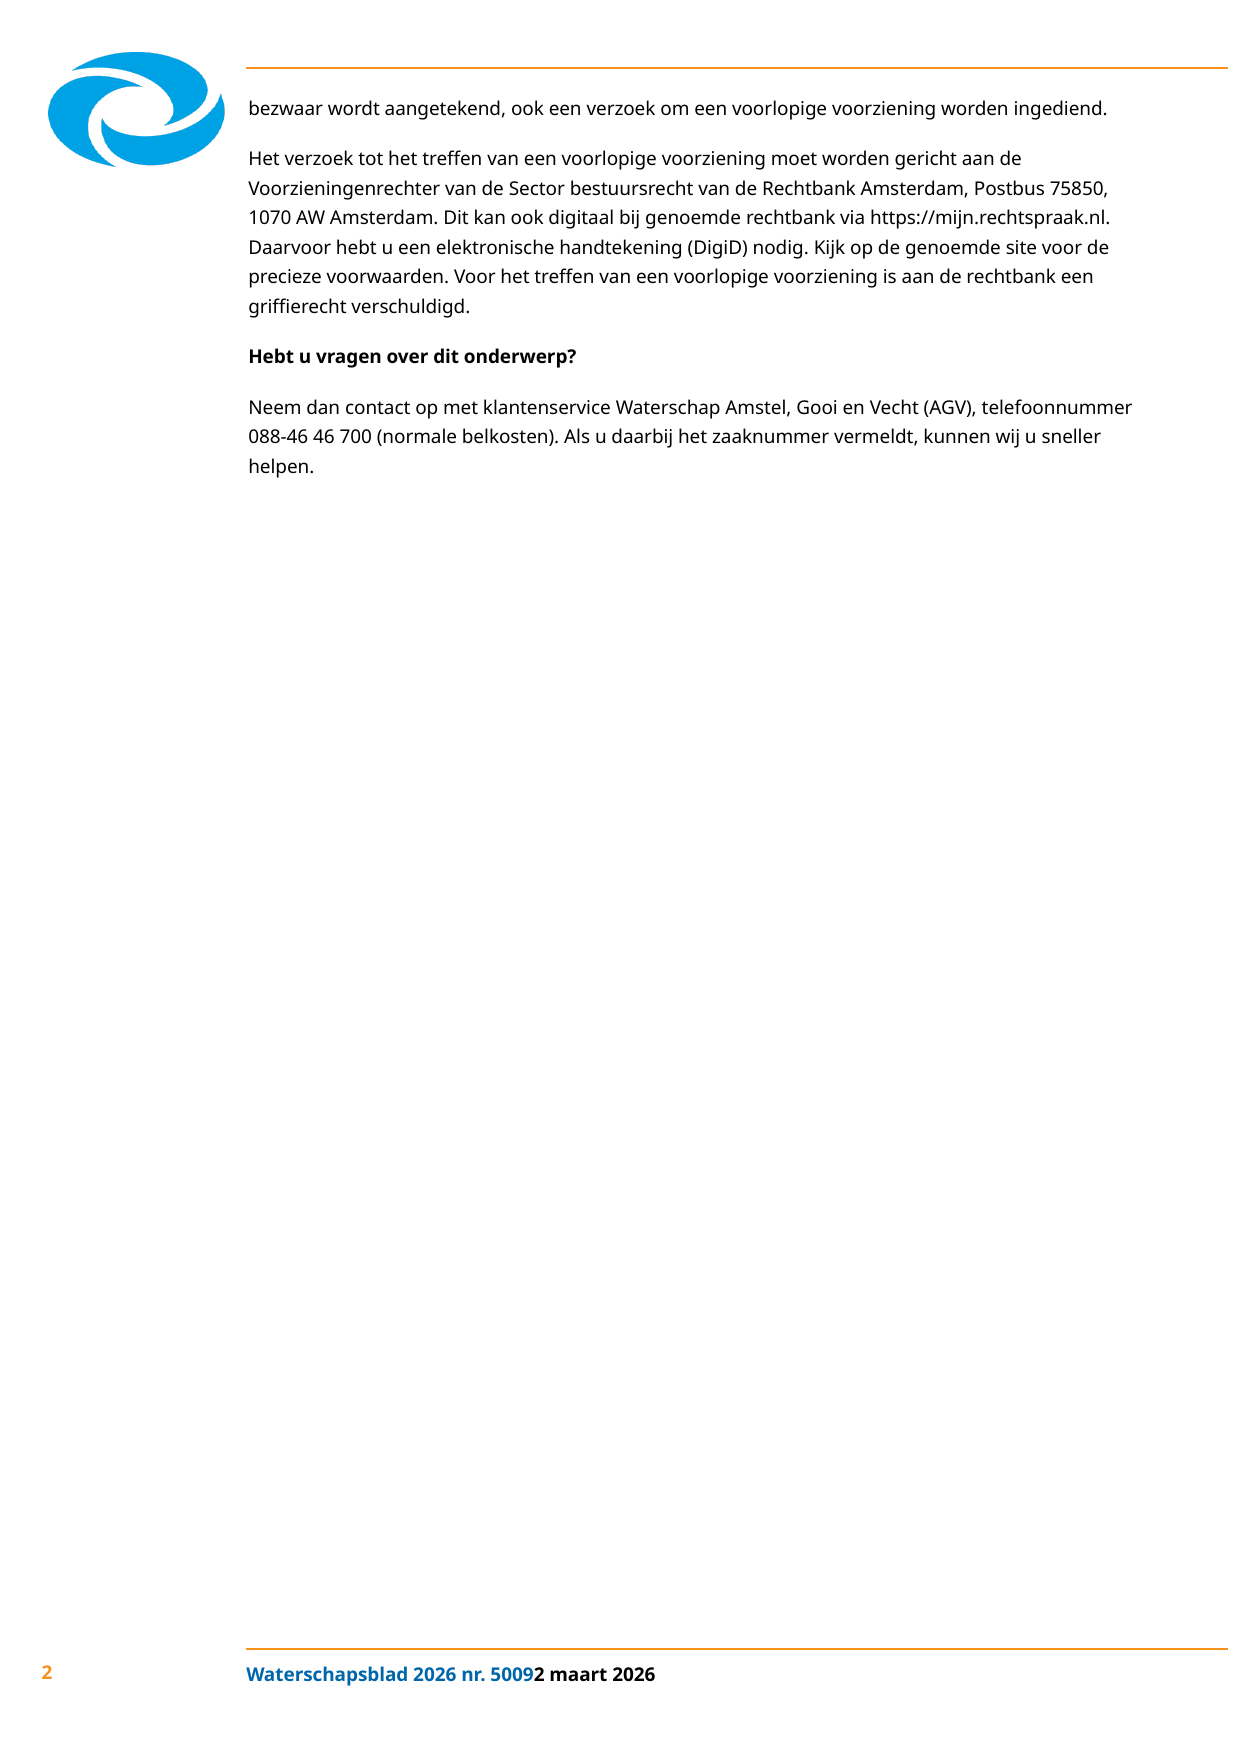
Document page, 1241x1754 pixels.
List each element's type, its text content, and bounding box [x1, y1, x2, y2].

picture [41, 47, 231, 172]
text Hebt u vragen over dit onderwerp? [248, 343, 1152, 369]
text Het verzoek tot het treffen van een voorlopige voorziening moet worden gericht aan de Voorzieningenrechter van de Sector bestuursrecht van de Rechtbank Amsterdam, Postbus 75850, 1070 AW Amsterdam. Dit kan ook digitaal bij genoemde rechtbank via https://mijn.rechtspraak.nl. Daarvoor hebt u een elektronische handtekening (DigiD) nodig. Kijk op de genoemde site voor de precieze voorwaarden. Voor het treffen van een voorlopige voorziening is aan de rechtbank een griffierecht verschuldigd. [248, 145, 1152, 319]
text bezwaar wordt aangetekend, ook een verzoek om een voorlopige voorziening worden ingediend. [248, 95, 1152, 121]
text Neem dan contact op met klantenservice Waterschap Amstel, Gooi en Vecht (AGV), telefoonnummer 088-46 46 700 (normale belkosten). Als u daarbij het zaaknummer vermeldt, kunnen wij u sneller helpen. [248, 394, 1152, 479]
